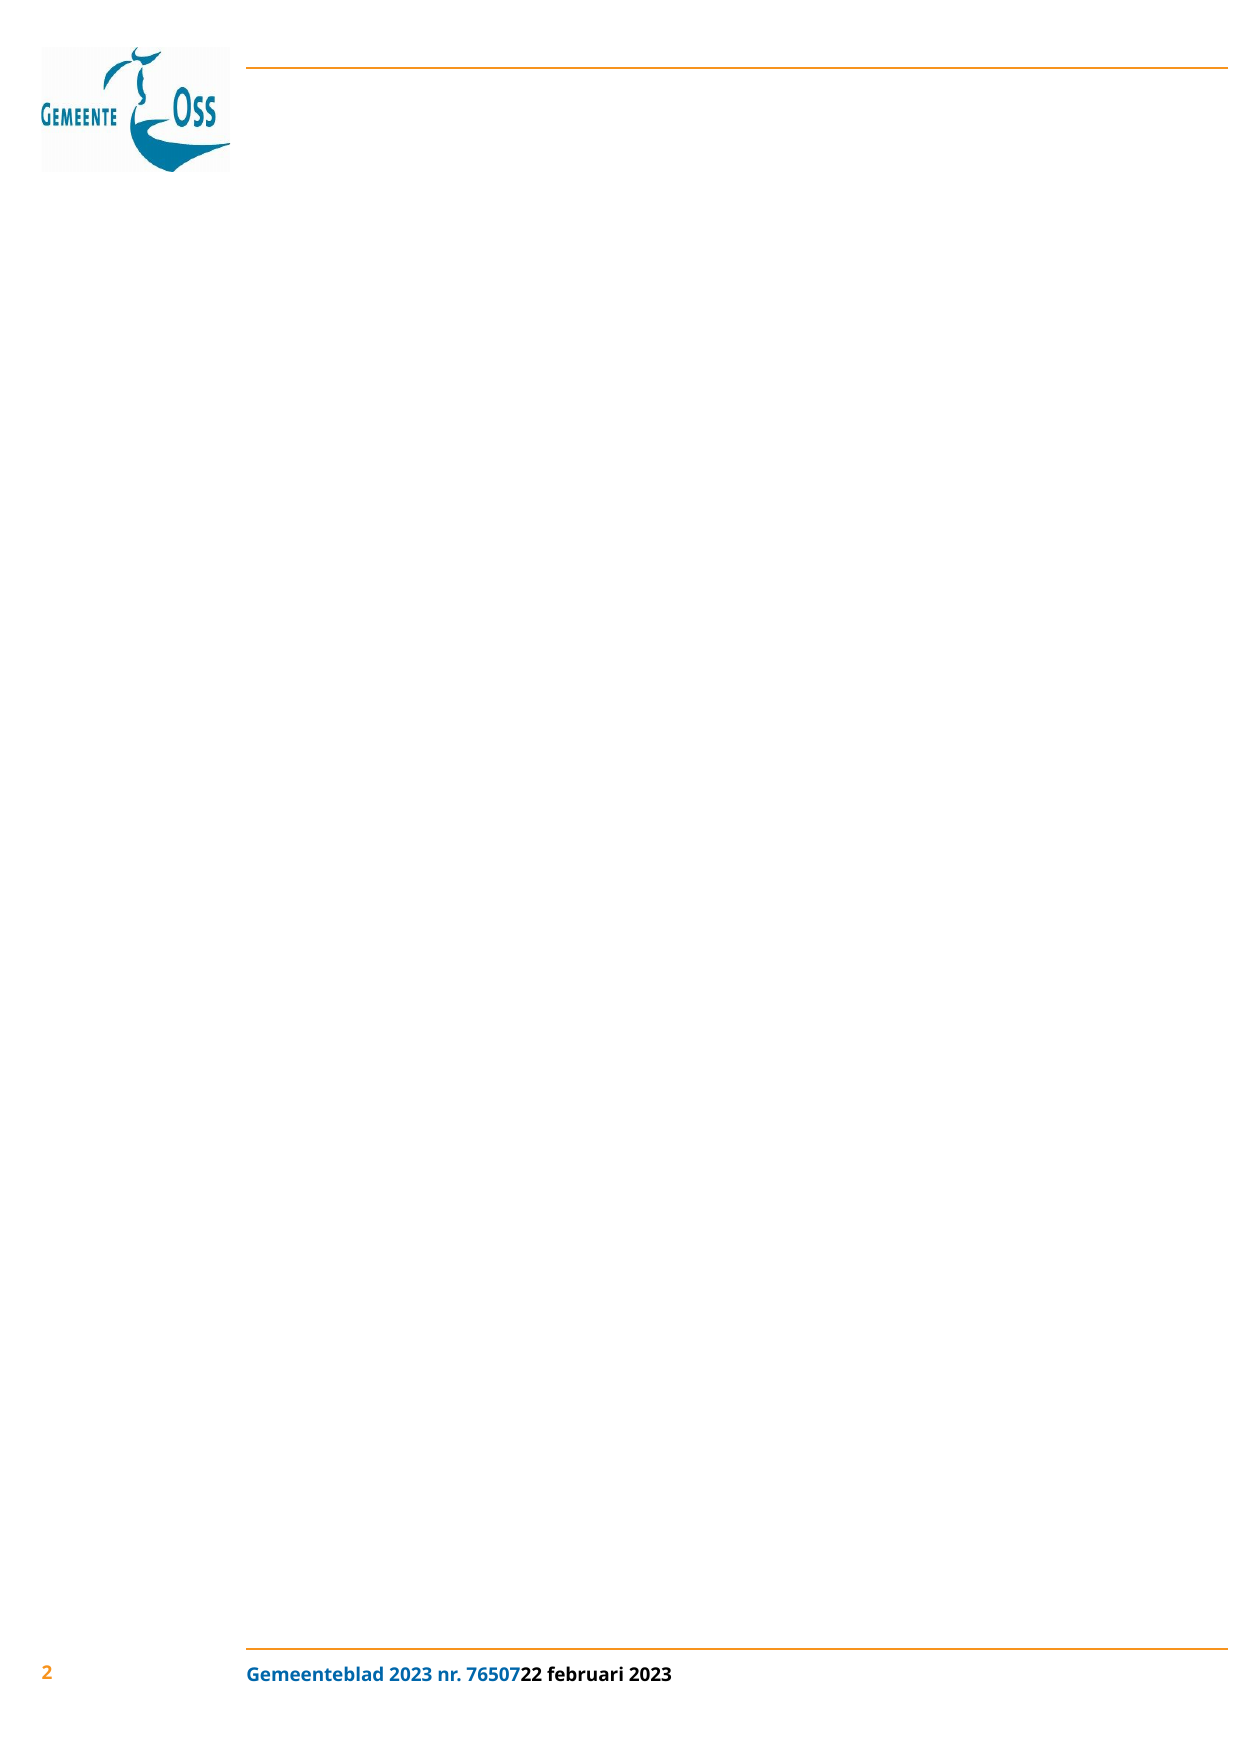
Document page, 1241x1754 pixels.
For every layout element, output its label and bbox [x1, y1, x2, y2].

picture [41, 47, 231, 172]
